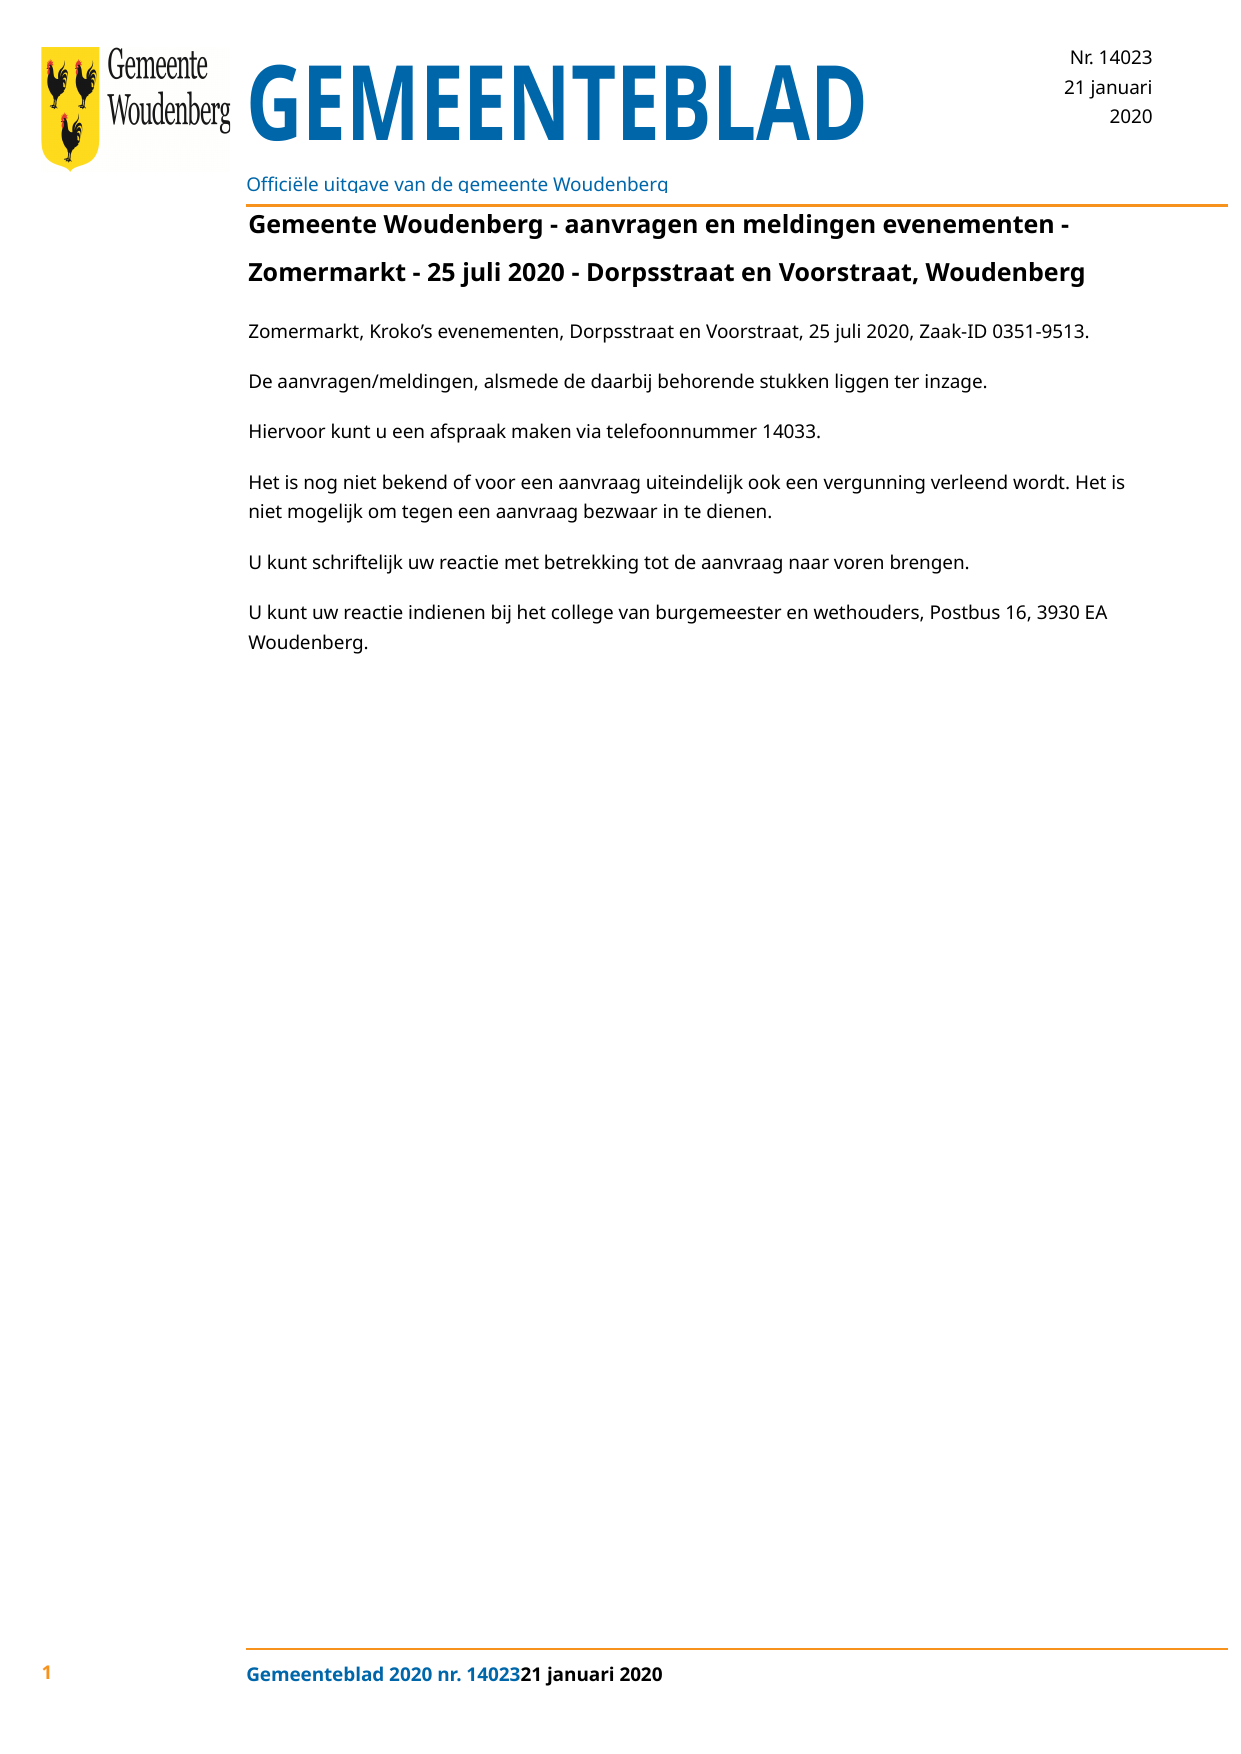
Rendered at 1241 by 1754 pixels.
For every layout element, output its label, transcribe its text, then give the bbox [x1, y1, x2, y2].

text U kunt uw reactie indienen bij het college van burgemeester en wethouders, Postbus 16, 3930 EA Woudenberg. [248, 599, 1152, 655]
text Gemeente Woudenberg - aanvragen en meldingen evenementen - Zomermarkt - 25 juli 2020 - Dorpsstraat en Voorstraat, Woudenberg [248, 207, 1152, 288]
text De aanvragen/meldingen, alsmede de daarbij behorende stukken liggen ter inzage. [248, 368, 1152, 394]
text U kunt schriftelijk uw reactie met betrekking tot de aanvraag naar voren brengen. [248, 549, 1152, 575]
text Hiervoor kunt u een afspraak maken via telefoonnummer 14033. [248, 419, 1152, 444]
picture [41, 47, 231, 172]
text Zomermarkt, Kroko’s evenementen, Dorpsstraat en Voorstraat, 25 juli 2020, Zaak-ID 0351-9513. [248, 318, 1152, 344]
text Het is nog niet bekend of voor een aanvraag uiteindelijk ook een vergunning verleend wordt. Het is niet mogelijk om tegen een aanvraag bezwaar in te dienen. [248, 469, 1152, 524]
